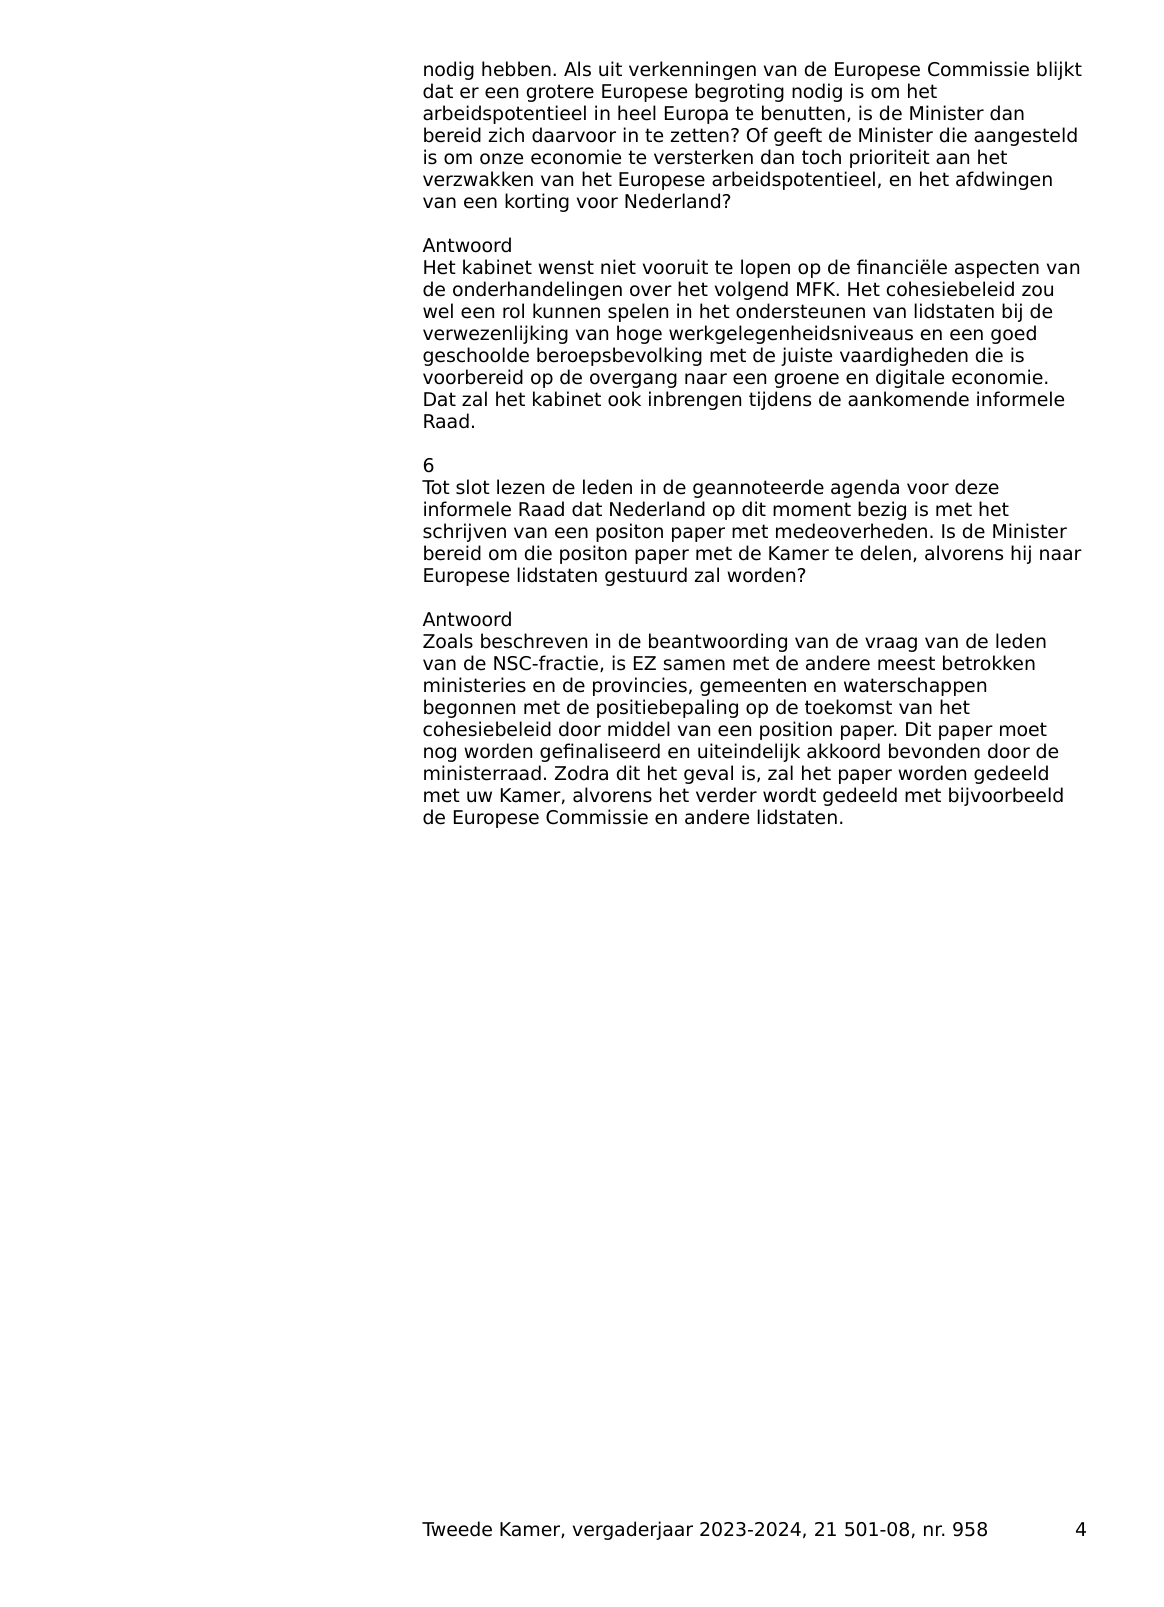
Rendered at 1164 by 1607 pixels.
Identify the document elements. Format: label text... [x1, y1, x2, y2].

text 6 [422, 455, 1087, 477]
text Het kabinet wenst niet vooruit te lopen op de financiële aspecten van de onderhandelingen over het volgend MFK. Het cohesiebeleid zou wel een rol kunnen spelen in het ondersteunen van lidstaten bij de verwezenlijking van hoge werkgelegenheidsniveaus en een goed geschoolde beroepsbevolking met de juiste vaardigheden die is voorbereid op de overgang naar een groene en digitale economie. Dat zal het kabinet ook inbrengen tijdens de aankomende informele Raad. [422, 257, 1087, 433]
text Antwoord [422, 235, 1087, 257]
text Antwoord [422, 609, 1087, 631]
text Zoals beschreven in de beantwoording van de vraag van de leden van de NSC-fractie, is EZ samen met de andere meest betrokken ministeries en de provincies, gemeenten en waterschappen begonnen met de positiebepaling op de toekomst van het cohesiebeleid door middel van een position paper. Dit paper moet nog worden gefinaliseerd en uiteindelijk akkoord bevonden door de ministerraad. Zodra dit het geval is, zal het paper worden gedeeld met uw Kamer, alvorens het verder wordt gedeeld met bijvoorbeeld de Europese Commissie en andere lidstaten. [422, 631, 1087, 829]
text nodig hebben. Als uit verkenningen van de Europese Commissie blijkt dat er een grotere Europese begroting nodig is om het arbeidspotentieel in heel Europa te benutten, is de Minister dan bereid zich daarvoor in te zetten? Of geeft de Minister die aangesteld is om onze economie te versterken dan toch prioriteit aan het verzwakken van het Europese arbeidspotentieel, en het afdwingen van een korting voor Nederland? [422, 59, 1087, 213]
text Tot slot lezen de leden in de geannoteerde agenda voor deze informele Raad dat Nederland op dit moment bezig is met het schrijven van een positon paper met medeoverheden. Is de Minister bereid om die positon paper met de Kamer te delen, alvorens hij naar Europese lidstaten gestuurd zal worden? [422, 477, 1087, 587]
